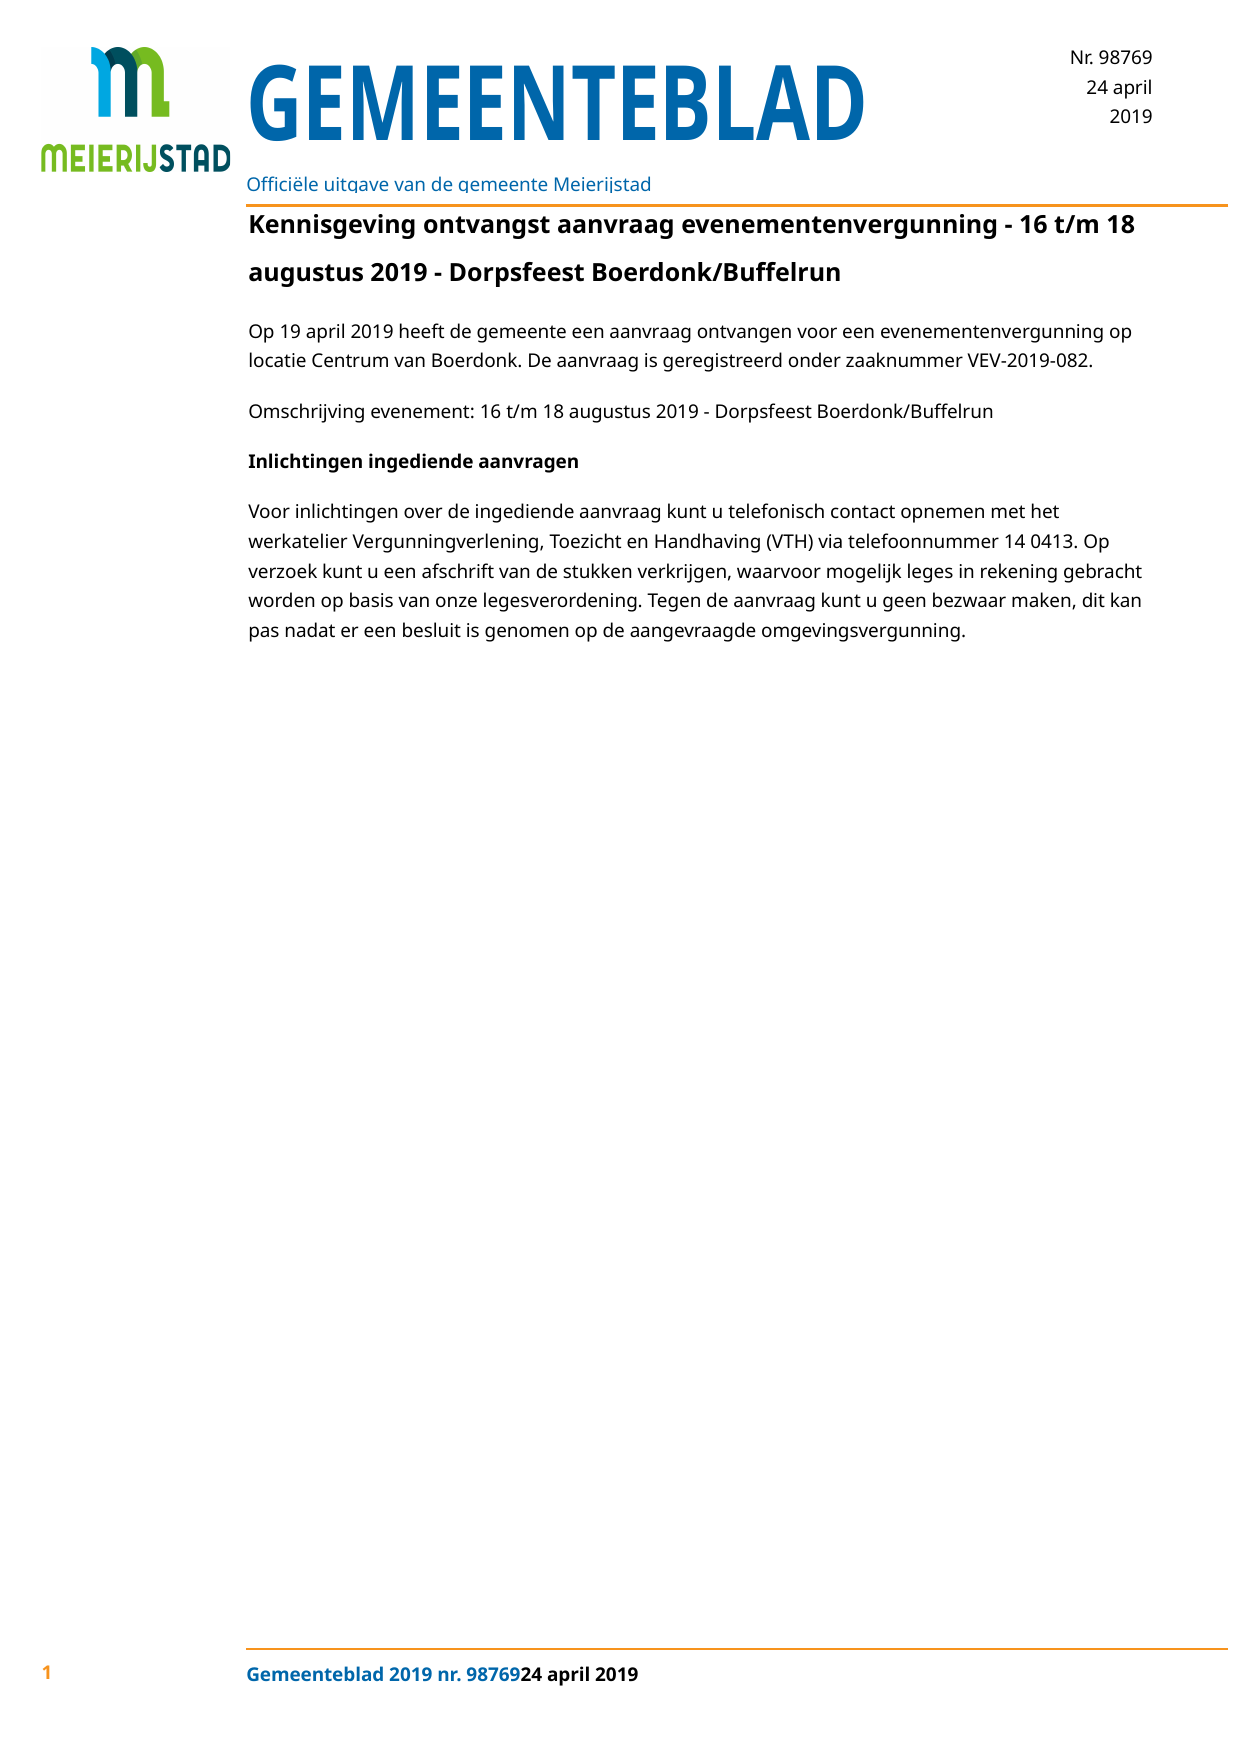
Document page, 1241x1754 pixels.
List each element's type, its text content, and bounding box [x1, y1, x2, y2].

text Inlichtingen ingediende aanvragen [248, 448, 1152, 474]
picture [41, 47, 231, 172]
text Voor inlichtingen over de ingediende aanvraag kunt u telefonisch contact opnemen met het werkatelier Vergunningverlening, Toezicht en Handhaving (VTH) via telefoonnummer 14 0413. Op verzoek kunt u een afschrift van de stukken verkrijgen, waarvoor mogelijk leges in rekening gebracht worden op basis van onze legesverordening. Tegen de aanvraag kunt u geen bezwaar maken, dit kan pas nadat er een besluit is genomen op de aangevraagde omgevingsvergunning. [248, 499, 1152, 643]
text Omschrijving evenement: 16 t/m 18 augustus 2019 - Dorpsfeest Boerdonk/Buffelrun [248, 398, 1152, 424]
text Kennisgeving ontvangst aanvraag evenementenvergunning - 16 t/m 18 augustus 2019 - Dorpsfeest Boerdonk/Buffelrun [248, 207, 1152, 288]
text Op 19 april 2019 heeft de gemeente een aanvraag ontvangen voor een evenementenvergunning op locatie Centrum van Boerdonk. De aanvraag is geregistreerd onder zaaknummer VEV-2019-082. [248, 318, 1152, 373]
